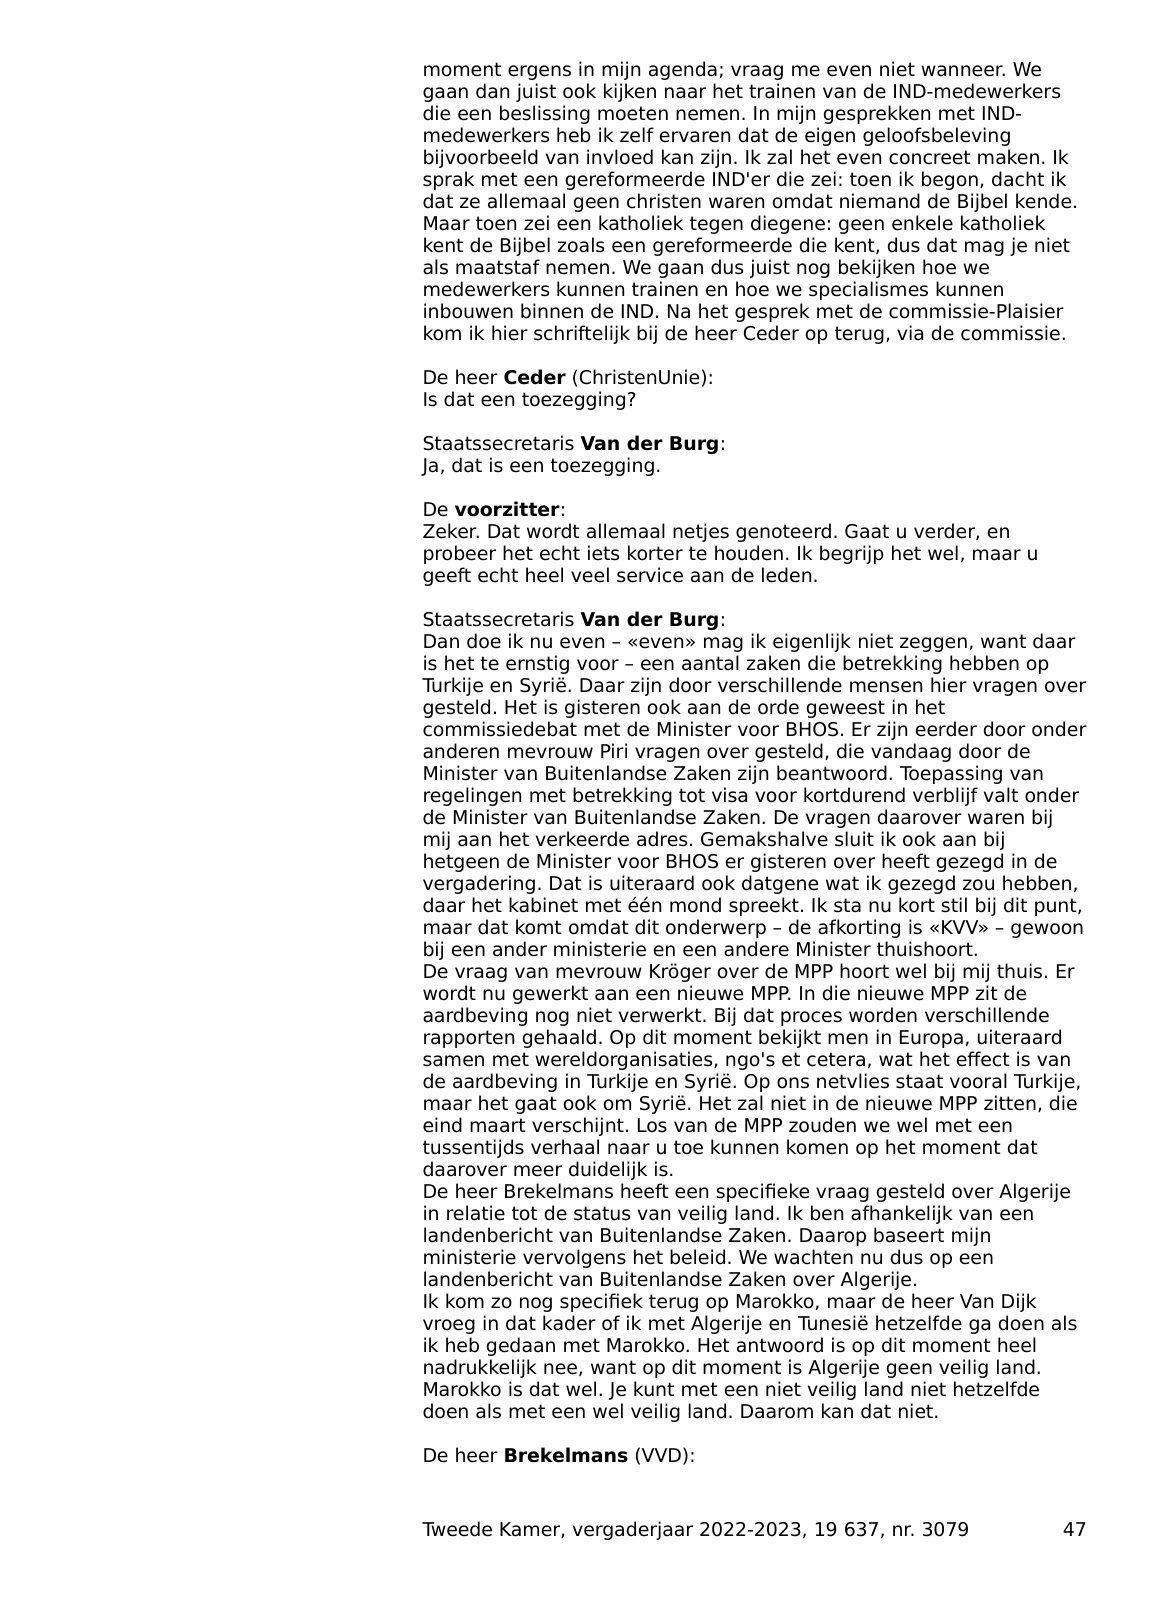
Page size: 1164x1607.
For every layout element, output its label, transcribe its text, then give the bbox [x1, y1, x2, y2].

text moment ergens in mijn agenda; vraag me even niet wanneer. We gaan dan juist ook kijken naar het trainen van de IND-medewerkers die een beslissing moeten nemen. In mijn gesprekken met IND-medewerkers heb ik zelf ervaren dat de eigen geloofsbeleving bijvoorbeeld van invloed kan zijn. Ik zal het even concreet maken. Ik sprak met een gereformeerde IND'er die zei: toen ik begon, dacht ik dat ze allemaal geen christen waren omdat niemand de Bijbel kende. Maar toen zei een katholiek tegen diegene: geen enkele katholiek kent de Bijbel zoals een gereformeerde die kent, dus dat mag je niet als maatstaf nemen. We gaan dus juist nog bekijken hoe we medewerkers kunnen trainen en hoe we specialismes kunnen inbouwen binnen de IND. Na het gesprek met de commissie-Plaisier kom ik hier schriftelijk bij de heer Ceder op terug, via de commissie. [422, 59, 1087, 345]
text Zeker. Dat wordt allemaal netjes genoteerd. Gaat u verder, en probeer het echt iets korter te houden. Ik begrijp het wel, maar u geeft echt heel veel service aan de leden. [422, 521, 1087, 587]
text De heer Brekelmans (VVD): [422, 1445, 1087, 1467]
text Staatssecretaris Van der Burg: [422, 433, 1087, 455]
text De vraag van mevrouw Kröger over de MPP hoort wel bij mij thuis. Er wordt nu gewerkt aan een nieuwe MPP. In die nieuwe MPP zit de aardbeving nog niet verwerkt. Bij dat proces worden verschillende rapporten gehaald. Op dit moment bekijkt men in Europa, uiteraard samen met wereldorganisaties, ngo's et cetera, wat het effect is van de aardbeving in Turkije en Syrië. Op ons netvlies staat vooral Turkije, maar het gaat ook om Syrië. Het zal niet in de nieuwe MPP zitten, die eind maart verschijnt. Los van de MPP zouden we wel met een tussentijds verhaal naar u toe kunnen komen op het moment dat daarover meer duidelijk is. [422, 961, 1087, 1181]
text De voorzitter: [422, 499, 1087, 521]
text De heer Brekelmans heeft een specifieke vraag gesteld over Algerije in relatie tot de status van veilig land. Ik ben afhankelijk van een landenbericht van Buitenlandse Zaken. Daarop baseert mijn ministerie vervolgens het beleid. We wachten nu dus op een landenbericht van Buitenlandse Zaken over Algerije. [422, 1181, 1087, 1291]
text Is dat een toezegging? [422, 389, 1087, 411]
text Ik kom zo nog specifiek terug op Marokko, maar de heer Van Dijk vroeg in dat kader of ik met Algerije en Tunesië hetzelfde ga doen als ik heb gedaan met Marokko. Het antwoord is op dit moment heel nadrukkelijk nee, want op dit moment is Algerije geen veilig land. Marokko is dat wel. Je kunt met een niet veilig land niet hetzelfde doen als met een wel veilig land. Daarom kan dat niet. [422, 1291, 1087, 1423]
text Ja, dat is een toezegging. [422, 455, 1087, 477]
text De heer Ceder (ChristenUnie): [422, 367, 1087, 389]
text Dan doe ik nu even – «even» mag ik eigenlijk niet zeggen, want daar is het te ernstig voor – een aantal zaken die betrekking hebben op Turkije en Syrië. Daar zijn door verschillende mensen hier vragen over gesteld. Het is gisteren ook aan de orde geweest in het commissiedebat met de Minister voor BHOS. Er zijn eerder door onder anderen mevrouw Piri vragen over gesteld, die vandaag door de Minister van Buitenlandse Zaken zijn beantwoord. Toepassing van regelingen met betrekking tot visa voor kortdurend verblijf valt onder de Minister van Buitenlandse Zaken. De vragen daarover waren bij mij aan het verkeerde adres. Gemakshalve sluit ik ook aan bij hetgeen de Minister voor BHOS er gisteren over heeft gezegd in de vergadering. Dat is uiteraard ook datgene wat ik gezegd zou hebben, daar het kabinet met één mond spreekt. Ik sta nu kort stil bij dit punt, maar dat komt omdat dit onderwerp – de afkorting is «KVV» – gewoon bij een ander ministerie en een andere Minister thuishoort. [422, 631, 1087, 961]
text Staatssecretaris Van der Burg: [422, 609, 1087, 631]
